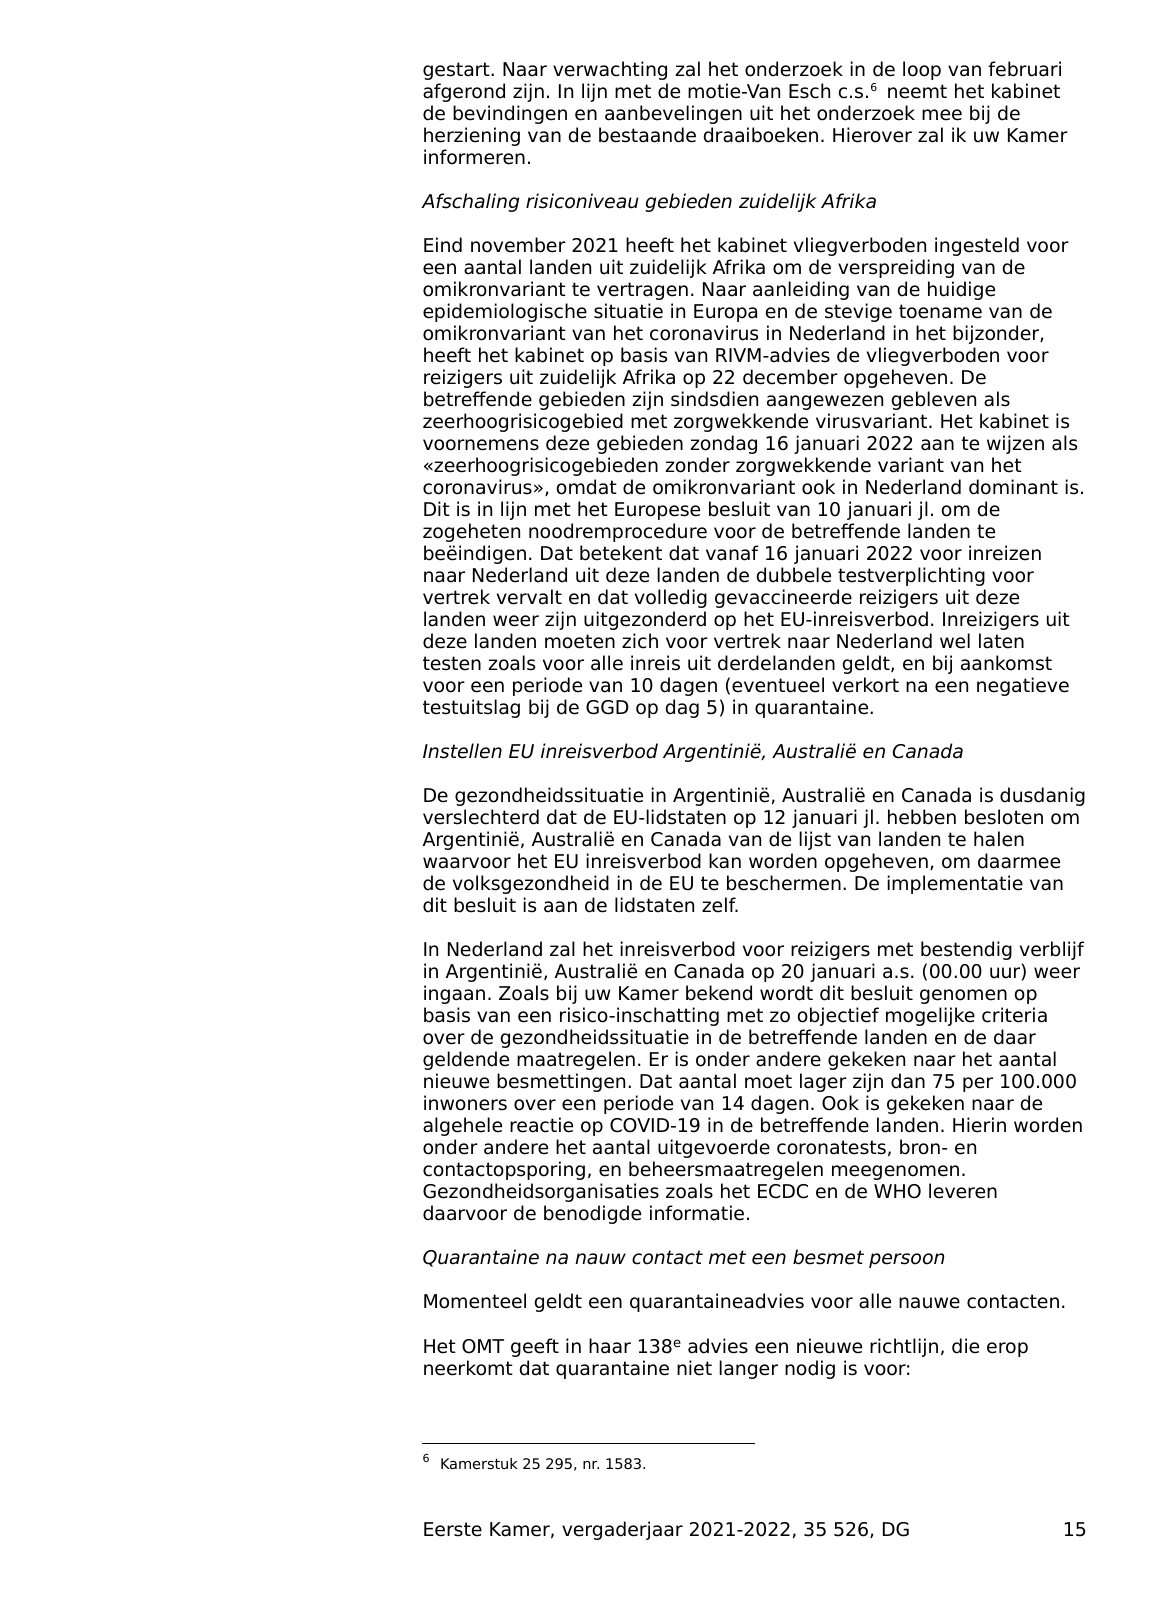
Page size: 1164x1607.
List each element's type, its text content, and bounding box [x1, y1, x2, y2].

text Momenteel geldt een quarantaineadvies voor alle nauwe contacten. [422, 1291, 1087, 1313]
text Het OMT geeft in haar 138e advies een nieuwe richtlijn, die erop neerkomt dat quarantaine niet langer nodig is voor: [422, 1336, 1087, 1379]
subtitle Afschaling risiconiveau gebieden zuidelijk Afrika [422, 191, 1087, 213]
text gestart. Naar verwachting zal het onderzoek in de loop van februari afgerond zijn. In lijn met de motie-Van Esch c.s. neemt het kabinet de bevindingen en aanbevelingen uit het onderzoek mee bij de herziening van de bestaande draaiboeken. Hierover zal ik uw Kamer informeren. [422, 59, 1087, 169]
text In Nederland zal het inreisverbod voor reizigers met bestendig verblijf in Argentinië, Australië en Canada op 20 januari a.s. (00.00 uur) weer ingaan. Zoals bij uw Kamer bekend wordt dit besluit genomen op basis van een risico-inschatting met zo objectief mogelijke criteria over de gezondheidssituatie in de betreffende landen en de daar geldende maatregelen. Er is onder andere gekeken naar het aantal nieuwe besmettingen. Dat aantal moet lager zijn dan 75 per 100.000 inwoners over een periode van 14 dagen. Ook is gekeken naar de algehele reactie op COVID-19 in de betreffende landen. Hierin worden onder andere het aantal uitgevoerde coronatests, bron- en contactopsporing, en beheersmaatregelen meegenomen. Gezondheidsorganisaties zoals het ECDC en de WHO leveren daarvoor de benodigde informatie. [422, 939, 1087, 1225]
subtitle Quarantaine na nauw contact met een besmet persoon [422, 1247, 1087, 1269]
subtitle Instellen EU inreisverbod Argentinië, Australië en Canada [422, 741, 1087, 763]
text Eind november 2021 heeft het kabinet vliegverboden ingesteld voor een aantal landen uit zuidelijk Afrika om de verspreiding van de omikronvariant te vertragen. Naar aanleiding van de huidige epidemiologische situatie in Europa en de stevige toename van de omikronvariant van het coronavirus in Nederland in het bijzonder, heeft het kabinet op basis van RIVM-advies de vliegverboden voor reizigers uit zuidelijk Afrika op 22 december opgeheven. De betreffende gebieden zijn sindsdien aangewezen gebleven als zeerhoogrisicogebied met zorgwekkende virusvariant. Het kabinet is voornemens deze gebieden zondag 16 januari 2022 aan te wijzen als «zeerhoogrisicogebieden zonder zorgwekkende variant van het coronavirus», omdat de omikronvariant ook in Nederland dominant is. Dit is in lijn met het Europese besluit van 10 januari jl. om de zogeheten noodremprocedure voor de betreffende landen te beëindigen. Dat betekent dat vanaf 16 januari 2022 voor inreizen naar Nederland uit deze landen de dubbele testverplichting voor vertrek vervalt en dat volledig gevaccineerde reizigers uit deze landen weer zijn uitgezonderd op het EU-inreisverbod. Inreizigers uit deze landen moeten zich voor vertrek naar Nederland wel laten testen zoals voor alle inreis uit derdelanden geldt, en bij aankomst voor een periode van 10 dagen (eventueel verkort na een negatieve testuitslag bij de GGD op dag 5) in quarantaine. [422, 235, 1087, 719]
text Kamerstuk 25 295, nr. 1583. [422, 1452, 1087, 1474]
text De gezondheidssituatie in Argentinië, Australië en Canada is dusdanig verslechterd dat de EU-lidstaten op 12 januari jl. hebben besloten om Argentinië, Australië en Canada van de lijst van landen te halen waarvoor het EU inreisverbod kan worden opgeheven, om daarmee de volksgezondheid in de EU te beschermen. De implementatie van dit besluit is aan de lidstaten zelf. [422, 785, 1087, 917]
